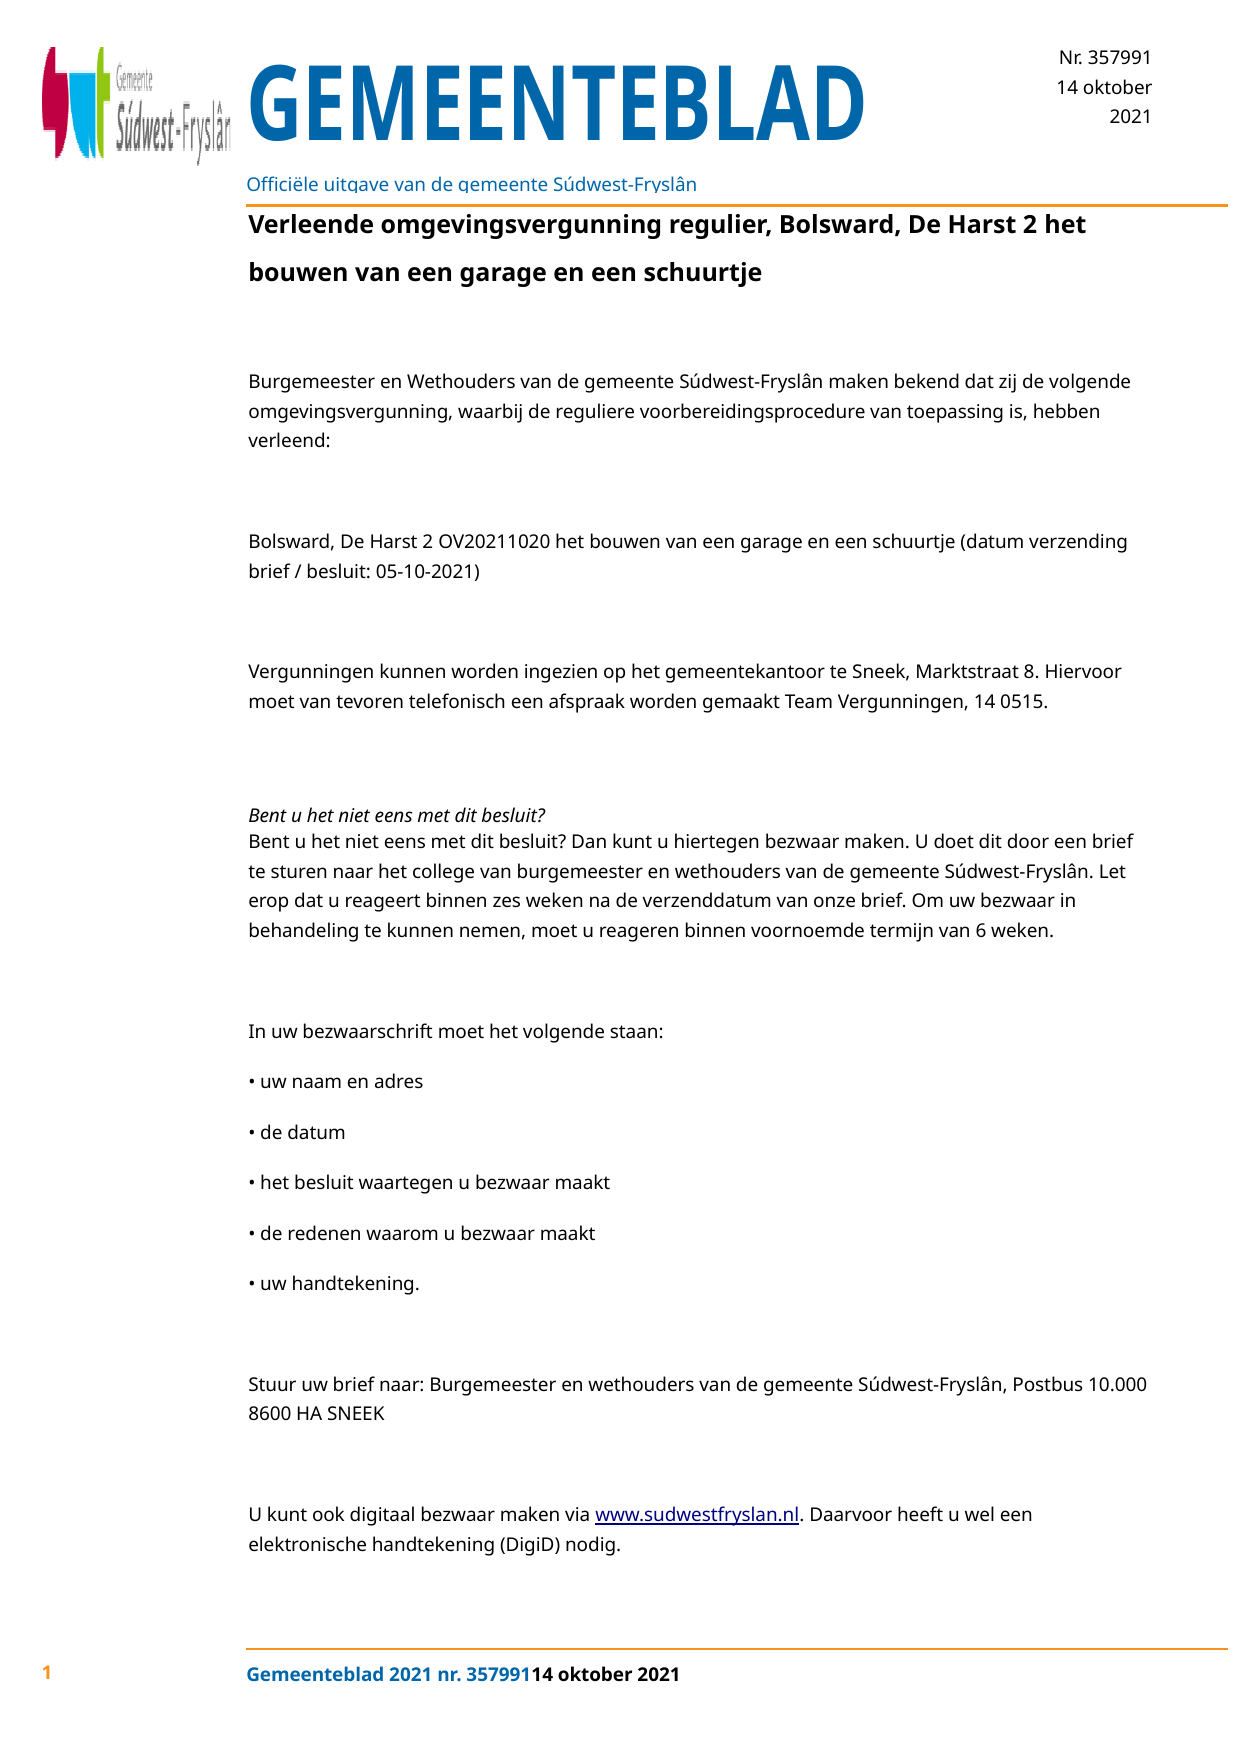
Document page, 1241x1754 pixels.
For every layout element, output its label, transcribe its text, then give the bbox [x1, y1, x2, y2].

text Vergunningen kunnen worden ingezien op het gemeentekantoor te Sneek, Marktstraat 8. Hiervoor moet van tevoren telefonisch een afspraak worden gemaakt Team Vergunningen, 14 0515. [248, 659, 1152, 714]
text • het besluit waartegen u bezwaar maakt [248, 1169, 1152, 1195]
text • uw naam en adres [248, 1068, 1152, 1094]
text U kunt ook digitaal bezwaar maken via www.sudwestfryslan.nl. Daarvoor heeft u wel een elektronische handtekening (DigiD) nodig. [248, 1501, 1152, 1557]
text Bolsward, De Harst 2 OV20211020 het bouwen van een garage en een schuurtje (datum verzending brief / besluit: 05-10-2021) [248, 528, 1152, 584]
text Verleende omgevingsvergunning regulier, Bolsward, De Harst 2 het bouwen van een garage en een schuurtje [248, 207, 1152, 288]
text Stuur uw brief naar: Burgemeester en wethouders van de gemeente Súdwest-Fryslân, Postbus 10.000 8600 HA SNEEK [248, 1371, 1152, 1426]
text Burgemeester en Wethouders van de gemeente Súdwest-Fryslân maken bekend dat zij de volgende omgevingsvergunning, waarbij de reguliere voorbereidingsprocedure van toepassing is, hebben verleend: [248, 368, 1152, 453]
text • de datum [248, 1119, 1152, 1144]
text Bent u het niet eens met dit besluit? [248, 803, 1152, 828]
picture [41, 47, 231, 172]
text • de redenen waarom u bezwaar maakt [248, 1220, 1152, 1245]
text Bent u het niet eens met dit besluit? Dan kunt u hiertegen bezwaar maken. U doet dit door een brief te sturen naar het college van burgemeester en wethouders van de gemeente Súdwest-Fryslân. Let erop dat u reageert binnen zes weken na de verzenddatum van onze brief. Om uw bezwaar in behandeling te kunnen nemen, moet u reageren binnen voornoemde termijn van 6 weken. [248, 828, 1152, 943]
text In uw bezwaarschrift moet het volgende staan: [248, 1018, 1152, 1044]
text • uw handtekening. [248, 1270, 1152, 1296]
